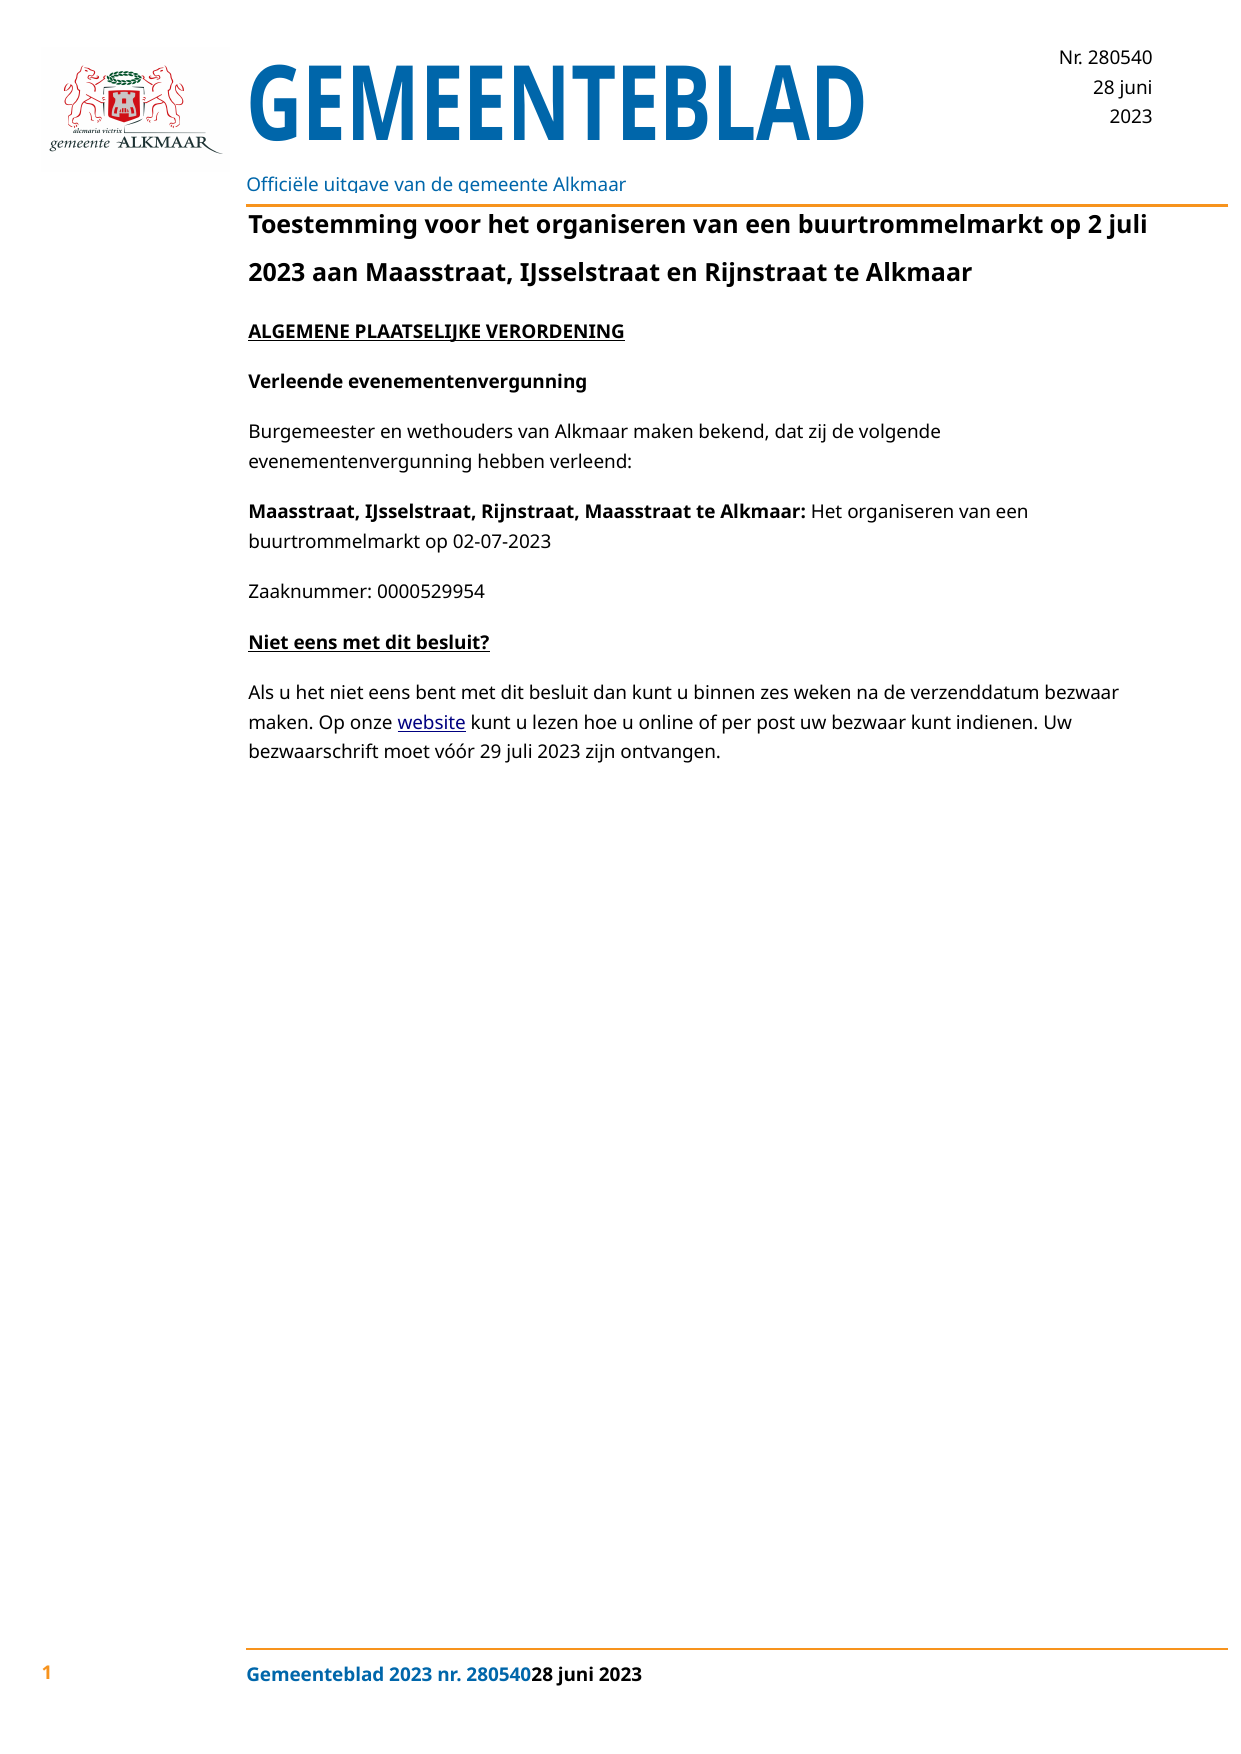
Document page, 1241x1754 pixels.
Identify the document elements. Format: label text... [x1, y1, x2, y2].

text Toestemming voor het organiseren van een buurtrommelmarkt op 2 juli 2023 aan Maasstraat, IJsselstraat en Rijnstraat te Alkmaar [248, 207, 1152, 288]
text Burgemeester en wethouders van Alkmaar maken bekend, dat zij de volgende evenementenvergunning hebben verleend: [248, 419, 1152, 474]
text Zaaknummer: 0000529954 [248, 579, 1152, 604]
text Als u het niet eens bent met dit besluit dan kunt u binnen zes weken na de verzenddatum bezwaar maken. Op onze website kunt u lezen hoe u online of per post uw bezwaar kunt indienen. Uw bezwaarschrift moet vóór 29 juli 2023 zijn ontvangen. [248, 679, 1152, 764]
text Niet eens met dit besluit? [248, 629, 1152, 655]
text Verleende evenementenvergunning [248, 368, 1152, 394]
text Maasstraat, IJsselstraat, Rijnstraat, Maasstraat te Alkmaar: Het organiseren van een buurtrommelmarkt op 02-07-2023 [248, 499, 1152, 554]
text ALGEMENE PLAATSELIJKE VERORDENING [248, 318, 1152, 344]
picture [41, 47, 231, 172]
